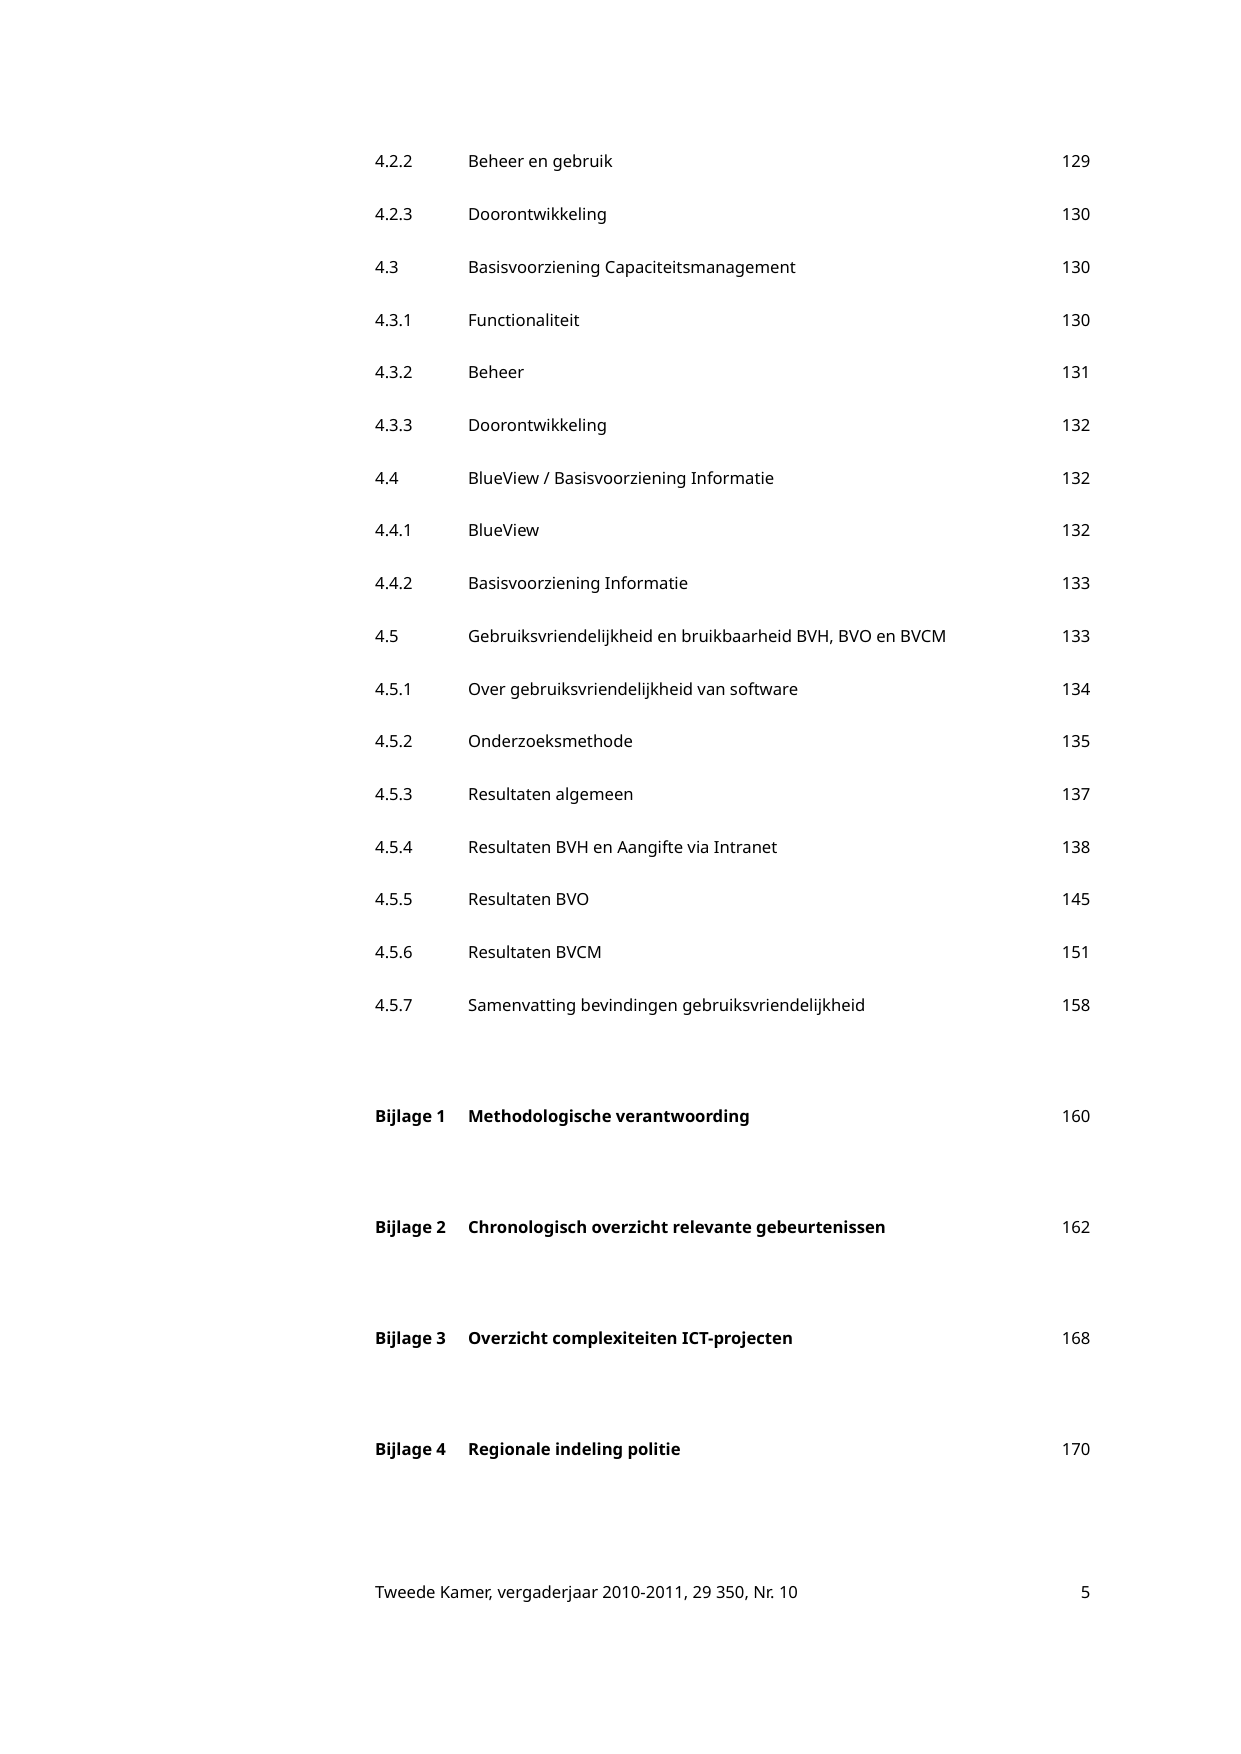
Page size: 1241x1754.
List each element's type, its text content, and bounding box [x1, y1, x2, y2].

table_cell [375, 1380, 468, 1438]
table_cell 4.5.4 [375, 835, 468, 888]
table_cell 131 [1026, 361, 1090, 413]
table_cell 133 [1026, 624, 1090, 677]
table_cell [1026, 1046, 1090, 1104]
table_cell 170 [1026, 1438, 1090, 1491]
table_cell Functionaliteit [468, 308, 1026, 361]
table_cell 168 [1026, 1327, 1090, 1379]
table_cell 4.4.2 [375, 572, 468, 624]
table_cell 4.3.1 [375, 308, 468, 361]
table_cell BlueView / Basisvoorziening Informatie [468, 466, 1026, 519]
table_cell 4.4.1 [375, 519, 468, 572]
table_cell 4.3.3 [375, 414, 468, 466]
table_cell Bijlage 1 [375, 1105, 468, 1157]
table_cell [468, 1157, 1026, 1216]
table_cell Basisvoorziening Informatie [468, 572, 1026, 624]
table_cell 4.3.2 [375, 361, 468, 413]
table_cell [468, 1380, 1026, 1438]
table_cell 135 [1026, 730, 1090, 782]
table_cell 130 [1026, 308, 1090, 361]
table_cell 4.5.2 [375, 730, 468, 782]
table_cell Resultaten BVH en Aangifte via Intranet [468, 835, 1026, 888]
table_cell Doorontwikkeling [468, 414, 1026, 466]
table_cell 4.5.3 [375, 783, 468, 835]
table_cell 4.5.1 [375, 677, 468, 730]
table_cell 4.2.3 [375, 203, 468, 255]
table_cell Samenvatting bevindingen gebruiksvriendelijkheid [468, 993, 1026, 1046]
table_cell 4.5.7 [375, 993, 468, 1046]
table_cell Bijlage 2 [375, 1216, 468, 1268]
table_cell 137 [1026, 783, 1090, 835]
table_cell Beheer [468, 361, 1026, 413]
table_cell Regionale indeling politie [468, 1438, 1026, 1491]
table_cell Resultaten BVCM [468, 941, 1026, 993]
table_cell 151 [1026, 941, 1090, 993]
table_cell 4.5.5 [375, 888, 468, 941]
table_cell BlueView [468, 519, 1026, 572]
table_cell [375, 1157, 468, 1216]
table_cell 130 [1026, 203, 1090, 255]
table_cell Basisvoorziening Capaciteitsmanagement [468, 255, 1026, 308]
table_cell 145 [1026, 888, 1090, 941]
table_cell 134 [1026, 677, 1090, 730]
table_cell Resultaten BVO [468, 888, 1026, 941]
table_cell 132 [1026, 414, 1090, 466]
table_cell 138 [1026, 835, 1090, 888]
table_cell Bijlage 3 [375, 1327, 468, 1379]
table_cell [468, 1268, 1026, 1327]
table_cell [375, 1046, 468, 1104]
table_cell Doorontwikkeling [468, 203, 1026, 255]
table_cell 162 [1026, 1216, 1090, 1268]
table_cell Overzicht complexiteiten ICT-projecten [468, 1327, 1026, 1379]
table_cell Over gebruiksvriendelijkheid van software [468, 677, 1026, 730]
table_cell [1026, 1268, 1090, 1327]
table_cell [375, 1268, 468, 1327]
table_cell [1026, 1380, 1090, 1438]
table_cell Methodologische verantwoording [468, 1105, 1026, 1157]
table_cell 4.4 [375, 466, 468, 519]
table_cell Chronologisch overzicht relevante gebeurtenissen [468, 1216, 1026, 1268]
table_cell [1026, 1157, 1090, 1216]
table_cell 4.5.6 [375, 941, 468, 993]
table_cell Resultaten algemeen [468, 783, 1026, 835]
table_cell 4.3 [375, 255, 468, 308]
table_cell Beheer en gebruik [468, 150, 1026, 203]
table_cell Bijlage 4 [375, 1438, 468, 1491]
table_cell 130 [1026, 255, 1090, 308]
table_cell Onderzoeksmethode [468, 730, 1026, 782]
table_cell 158 [1026, 993, 1090, 1046]
table_cell 4.5 [375, 624, 468, 677]
table_cell Gebruiksvriendelijkheid en bruikbaarheid BVH, BVO en BVCM [468, 624, 1026, 677]
table_cell [468, 1046, 1026, 1104]
table_cell 132 [1026, 519, 1090, 572]
table_cell 132 [1026, 466, 1090, 519]
table_cell 160 [1026, 1105, 1090, 1157]
table_cell 133 [1026, 572, 1090, 624]
table_cell 129 [1026, 150, 1090, 203]
table_cell 4.2.2 [375, 150, 468, 203]
